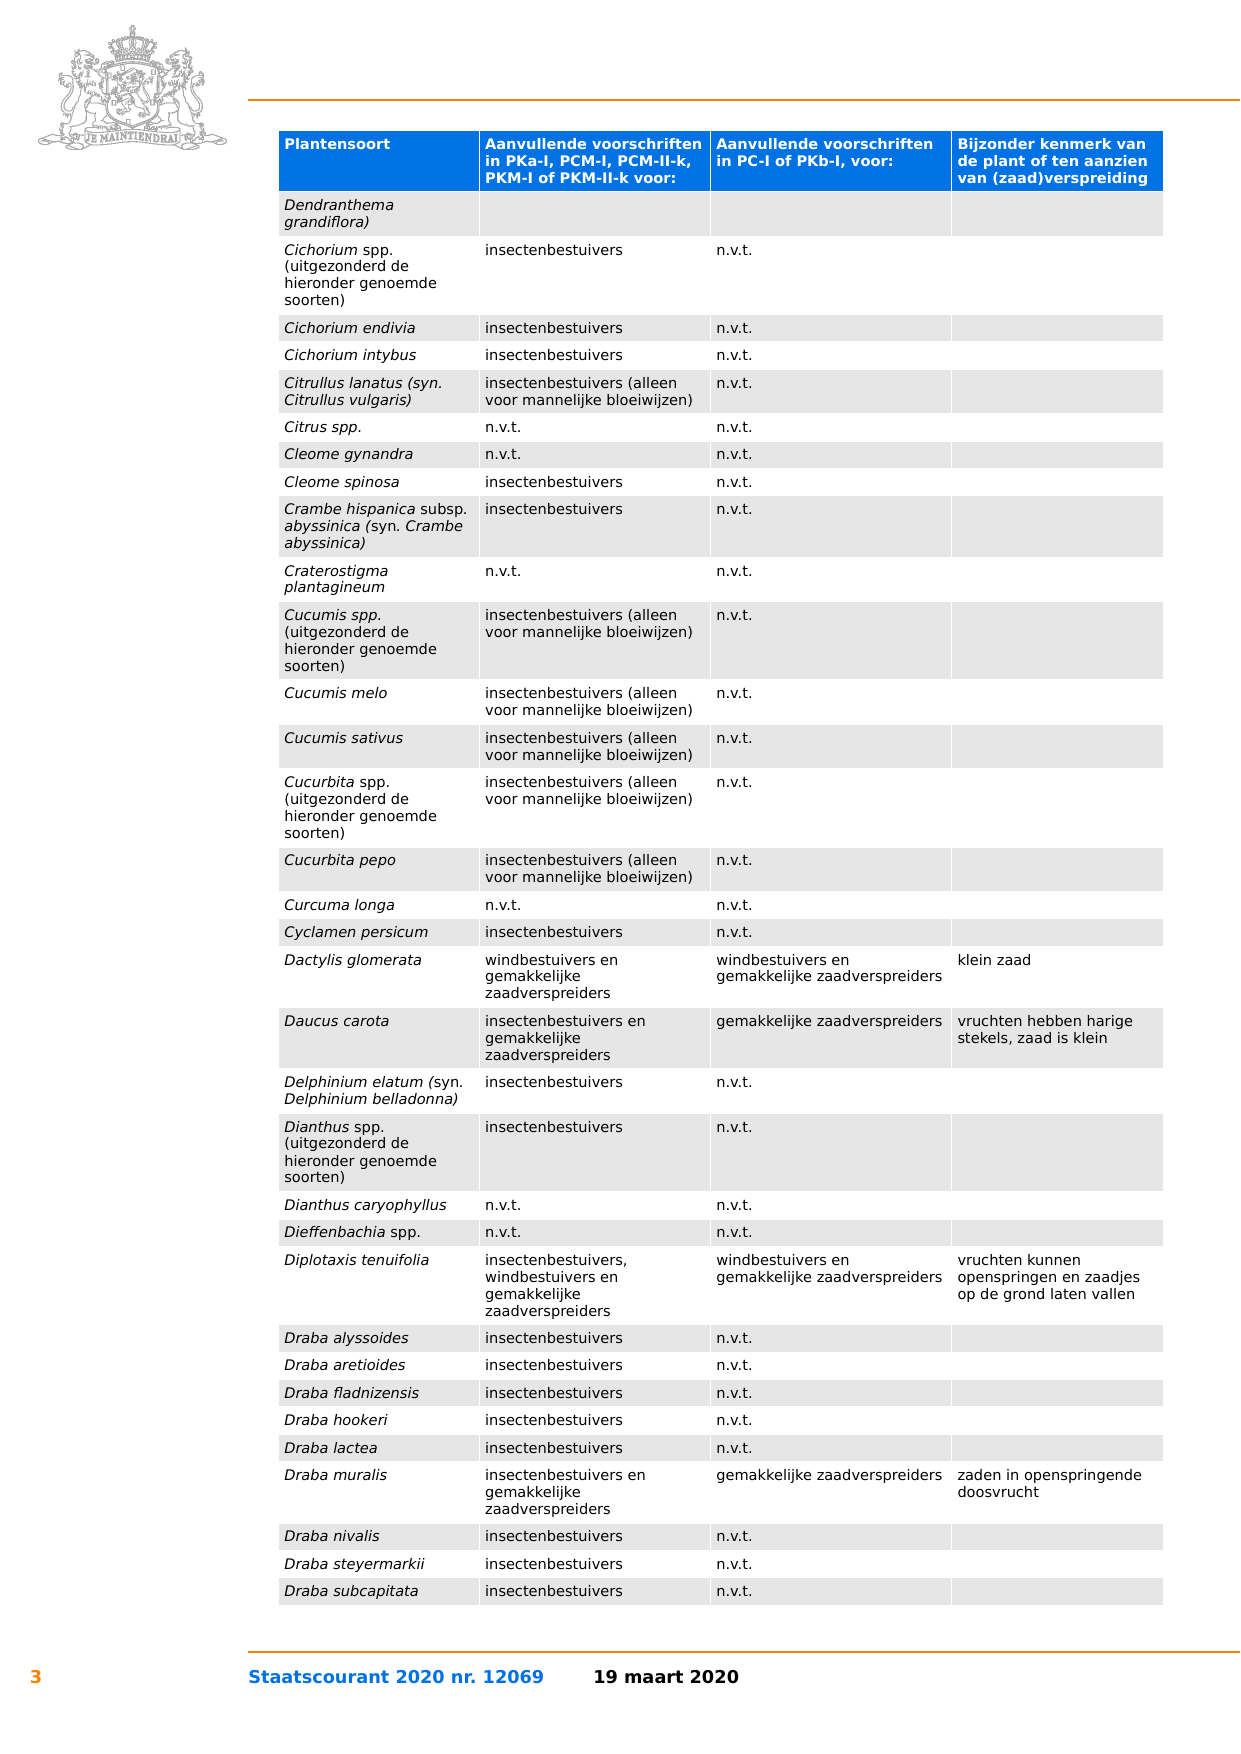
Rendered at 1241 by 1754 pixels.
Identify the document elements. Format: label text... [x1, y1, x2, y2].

table_header Aanvullende voorschriften in PKa-I, PCM-I, PCM-II-k, PKM-I of PKM-II-k voor: [480, 131, 710, 191]
table_cell n.v.t. [480, 442, 710, 468]
table_cell n.v.t. [711, 442, 951, 468]
table_cell [952, 469, 1163, 495]
table_cell n.v.t. [711, 1435, 951, 1461]
table_cell [952, 1435, 1163, 1461]
table_cell n.v.t. [480, 1220, 710, 1246]
table_cell insectenbestuivers [480, 1353, 710, 1379]
table_cell [952, 769, 1163, 846]
table_cell Cucurbita pepo [279, 848, 479, 891]
table_cell n.v.t. [711, 1192, 951, 1218]
table_cell Citrullus lanatus (syn. Citrullus vulgaris) [279, 370, 479, 413]
table_cell insectenbestuivers, windbestuivers en gemakkelijke zaadverspreiders [480, 1247, 710, 1324]
table_cell windbestuivers en gemakkelijke zaadverspreiders [480, 947, 710, 1007]
table_cell Draba steyermarkii [279, 1551, 479, 1577]
table_cell [952, 237, 1163, 314]
table_cell n.v.t. [711, 1325, 951, 1352]
picture [38, 25, 227, 150]
table_cell [952, 558, 1163, 601]
table_cell Cyclamen persicum [279, 919, 479, 946]
table_cell insectenbestuivers [480, 1578, 710, 1605]
table_cell Curcuma longa [279, 892, 479, 918]
table_cell Diplotaxis tenuifolia [279, 1247, 479, 1324]
table_cell Cucumis sativus [279, 725, 479, 768]
table_cell vruchten hebben harige stekels, zaad is klein [952, 1008, 1163, 1068]
table_cell insectenbestuivers [480, 1435, 710, 1461]
table_cell [952, 1069, 1163, 1113]
table_cell [952, 1192, 1163, 1218]
table_cell insectenbestuivers en gemakkelijke zaadverspreiders [480, 1462, 710, 1522]
table_cell Draba muralis [279, 1462, 479, 1522]
table_cell insectenbestuivers [480, 343, 710, 369]
table_cell n.v.t. [711, 1220, 951, 1246]
table_cell insectenbestuivers [480, 1524, 710, 1550]
table_cell n.v.t. [711, 769, 951, 846]
table_cell Draba aretioides [279, 1353, 479, 1379]
table_cell insectenbestuivers [480, 919, 710, 946]
table_cell [952, 1353, 1163, 1379]
table_cell insectenbestuivers (alleen voor mannelijke bloeiwijzen) [480, 848, 710, 891]
table_cell n.v.t. [711, 1353, 951, 1379]
table_cell Dactylis glomerata [279, 947, 479, 1007]
table_cell n.v.t. [711, 1380, 951, 1406]
table_cell n.v.t. [711, 1551, 951, 1577]
table_cell [952, 496, 1163, 557]
table_cell [952, 848, 1163, 891]
table_cell n.v.t. [711, 919, 951, 946]
table_cell Dendranthema grandiflora) [279, 192, 479, 236]
table_cell insectenbestuivers [480, 1380, 710, 1406]
table_header Bijzonder kenmerk van de plant of ten aanzien van (zaad)verspreiding [952, 131, 1163, 191]
table_cell n.v.t. [711, 370, 951, 413]
table_cell Cucumis melo [279, 680, 479, 724]
table_cell [952, 315, 1163, 341]
table_cell [952, 680, 1163, 724]
table_cell [952, 192, 1163, 236]
table_cell n.v.t. [711, 892, 951, 918]
table_header Aanvullende voorschriften in PC-I of PKb-I, voor: [711, 131, 951, 191]
table_cell Craterostigma plantagineum [279, 558, 479, 601]
table_cell n.v.t. [480, 414, 710, 441]
table_cell n.v.t. [480, 558, 710, 601]
table_cell n.v.t. [711, 414, 951, 441]
table_cell n.v.t. [711, 602, 951, 679]
table_cell n.v.t. [711, 680, 951, 724]
table_cell [711, 192, 951, 236]
table_cell Dieffenbachia spp. [279, 1220, 479, 1246]
table_cell [952, 1114, 1163, 1191]
table_cell [952, 725, 1163, 768]
table_cell Cichorium intybus [279, 343, 479, 369]
table_cell n.v.t. [711, 496, 951, 557]
table_cell Draba subcapitata [279, 1578, 479, 1605]
table_cell klein zaad [952, 947, 1163, 1007]
table_cell n.v.t. [711, 237, 951, 314]
table_cell n.v.t. [711, 315, 951, 341]
table_cell Delphinium elatum (syn. Delphinium belladonna) [279, 1069, 479, 1113]
table_cell Crambe hispanica subsp. abyssinica (syn. Crambe abyssinica) [279, 496, 479, 557]
table_cell n.v.t. [711, 1069, 951, 1113]
table_cell Draba fladnizensis [279, 1380, 479, 1406]
table_cell [952, 1325, 1163, 1352]
table_cell n.v.t. [711, 1408, 951, 1434]
table_cell Draba nivalis [279, 1524, 479, 1550]
table_cell windbestuivers en gemakkelijke zaadverspreiders [711, 1247, 951, 1324]
table_cell Draba hookeri [279, 1408, 479, 1434]
table_cell insectenbestuivers [480, 1408, 710, 1434]
table_cell [480, 192, 710, 236]
table_cell Draba alyssoides [279, 1325, 479, 1352]
table_cell insectenbestuivers en gemakkelijke zaadverspreiders [480, 1008, 710, 1068]
table_cell Daucus carota [279, 1008, 479, 1068]
table_cell insectenbestuivers (alleen voor mannelijke bloeiwijzen) [480, 680, 710, 724]
table_cell [952, 1408, 1163, 1434]
table_cell n.v.t. [711, 725, 951, 768]
table_cell gemakkelijke zaadverspreiders [711, 1462, 951, 1522]
table_cell Cichorium endivia [279, 315, 479, 341]
table_cell [952, 1551, 1163, 1577]
table_cell insectenbestuivers [480, 1069, 710, 1113]
table_cell [952, 343, 1163, 369]
table_cell [952, 892, 1163, 918]
table_cell n.v.t. [711, 1524, 951, 1550]
table_cell n.v.t. [711, 848, 951, 891]
table_cell insectenbestuivers (alleen voor mannelijke bloeiwijzen) [480, 370, 710, 413]
table_cell [952, 1524, 1163, 1550]
table_cell insectenbestuivers (alleen voor mannelijke bloeiwijzen) [480, 769, 710, 846]
table_cell [952, 414, 1163, 441]
table_cell Cichorium spp. (uitgezonderd de hieronder genoemde soorten) [279, 237, 479, 314]
table_cell gemakkelijke zaadverspreiders [711, 1008, 951, 1068]
table_cell insectenbestuivers [480, 496, 710, 557]
table_cell Cleome gynandra [279, 442, 479, 468]
table_cell n.v.t. [711, 558, 951, 601]
table_cell insectenbestuivers [480, 1325, 710, 1352]
table_cell windbestuivers en gemakkelijke zaadverspreiders [711, 947, 951, 1007]
table_cell Cucurbita spp. (uitgezonderd de hieronder genoemde soorten) [279, 769, 479, 846]
table_cell [952, 919, 1163, 946]
table_cell [952, 1380, 1163, 1406]
table_cell insectenbestuivers [480, 237, 710, 314]
table_cell Dianthus spp. (uitgezonderd de hieronder genoemde soorten) [279, 1114, 479, 1191]
table_cell vruchten kunnen openspringen en zaadjes op de grond laten vallen [952, 1247, 1163, 1324]
table_cell n.v.t. [711, 1114, 951, 1191]
table_cell [952, 1578, 1163, 1605]
table_cell [952, 1220, 1163, 1246]
table_cell [952, 442, 1163, 468]
table_cell [952, 602, 1163, 679]
table_cell n.v.t. [711, 343, 951, 369]
table_cell insectenbestuivers (alleen voor mannelijke bloeiwijzen) [480, 602, 710, 679]
table_cell n.v.t. [711, 469, 951, 495]
table_cell insectenbestuivers [480, 1551, 710, 1577]
table_cell insectenbestuivers [480, 469, 710, 495]
table_cell Cucumis spp. (uitgezonderd de hieronder genoemde soorten) [279, 602, 479, 679]
table_cell Dianthus caryophyllus [279, 1192, 479, 1218]
table_cell Cleome spinosa [279, 469, 479, 495]
table_cell zaden in openspringende doosvrucht [952, 1462, 1163, 1522]
table_cell n.v.t. [711, 1578, 951, 1605]
table_cell insectenbestuivers [480, 315, 710, 341]
table_cell Draba lactea [279, 1435, 479, 1461]
table_cell insectenbestuivers [480, 1114, 710, 1191]
table_cell n.v.t. [480, 892, 710, 918]
table_cell n.v.t. [480, 1192, 710, 1218]
table_cell Citrus spp. [279, 414, 479, 441]
table_cell [952, 370, 1163, 413]
table_header Plantensoort [279, 131, 479, 191]
table_cell insectenbestuivers (alleen voor mannelijke bloeiwijzen) [480, 725, 710, 768]
